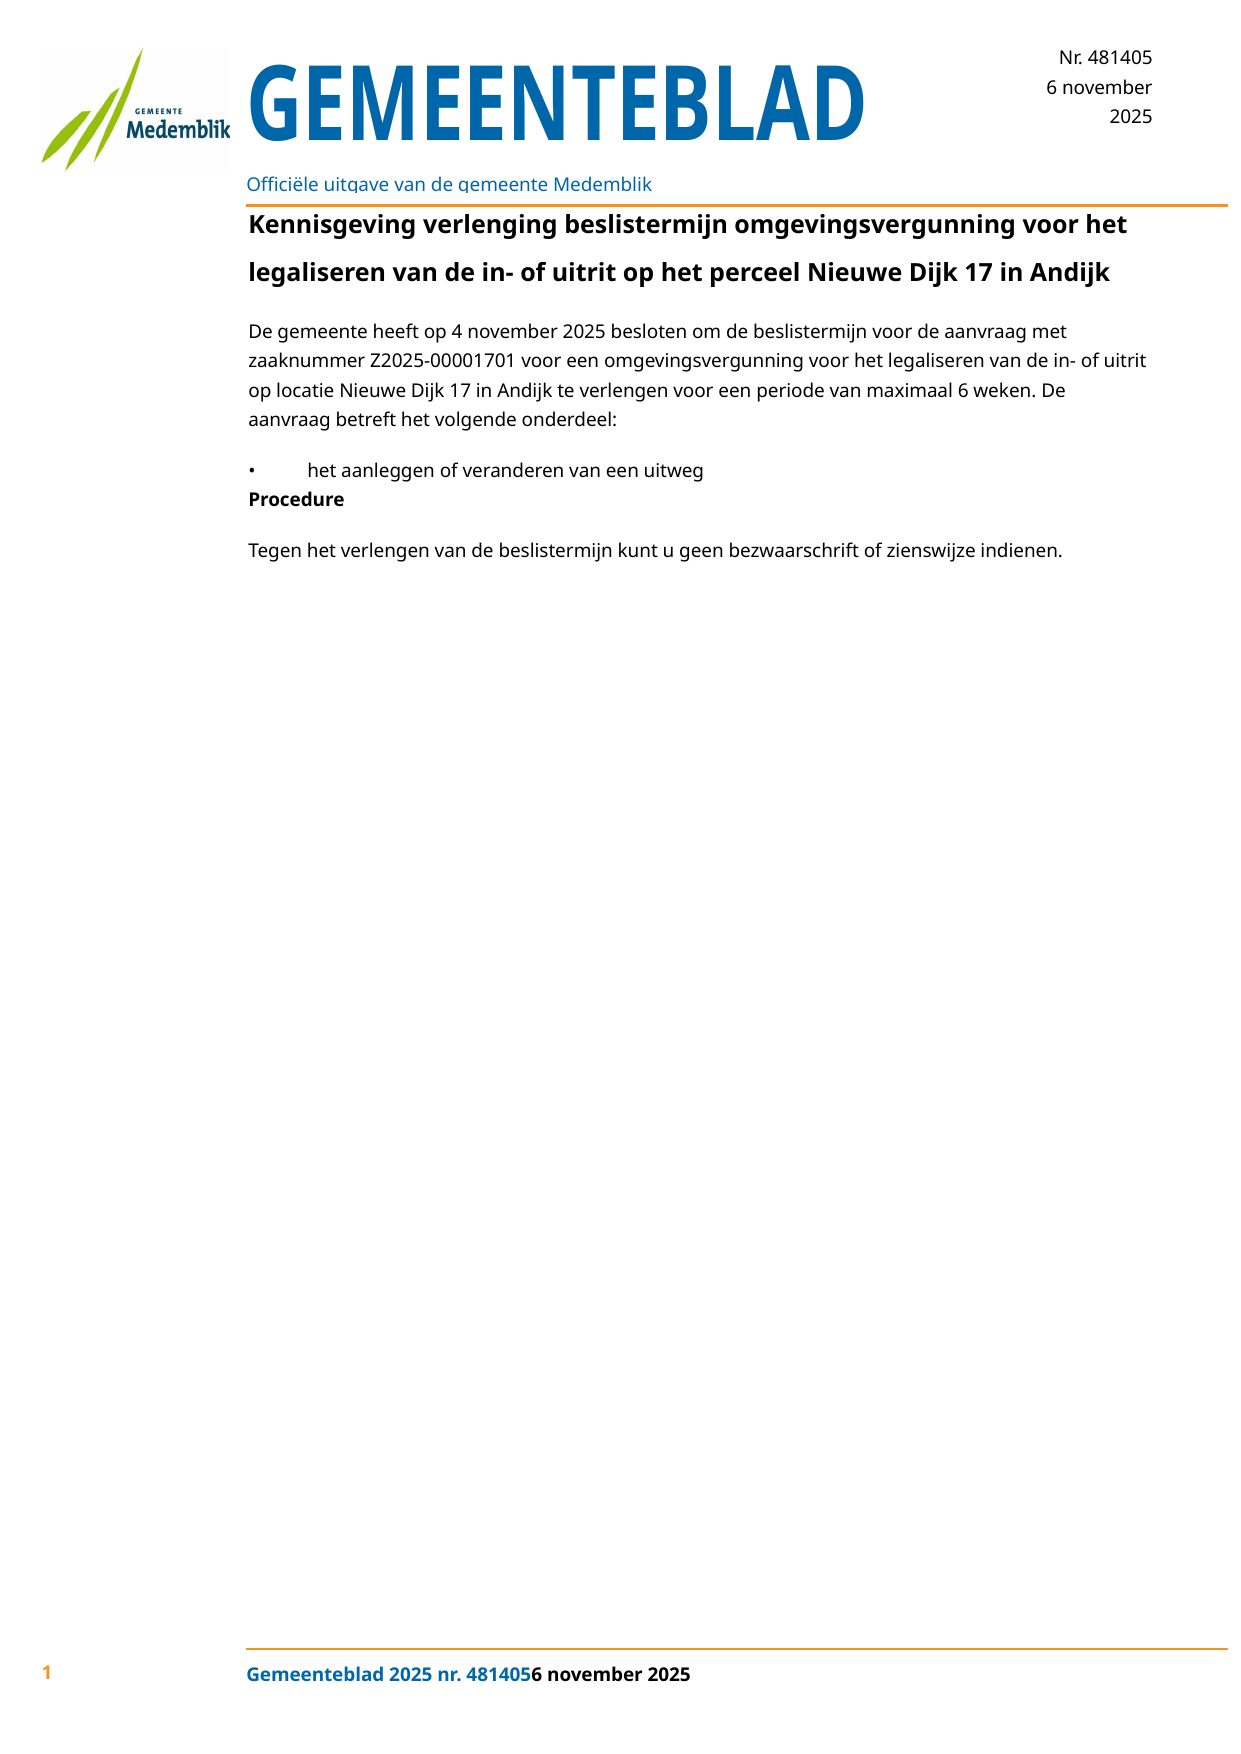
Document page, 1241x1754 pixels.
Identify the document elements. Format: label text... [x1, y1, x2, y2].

text Kennisgeving verlenging beslistermijn omgevingsvergunning voor het legaliseren van de in- of uitrit op het perceel Nieuwe Dijk 17 in Andijk [248, 207, 1152, 288]
text De gemeente heeft op 4 november 2025 besloten om de beslistermijn voor de aanvraag met zaaknummer Z2025-00001701 voor een omgevingsvergunning voor het legaliseren van de in- of uitrit op locatie Nieuwe Dijk 17 in Andijk te verlengen voor een periode van maximaal 6 weken. De aanvraag betreft het volgende onderdeel: [248, 318, 1152, 432]
picture [41, 47, 231, 172]
list het aanleggen of veranderen van een uitweg [248, 457, 1152, 483]
text Procedure [248, 487, 1152, 512]
text Tegen het verlengen van de beslistermijn kunt u geen bezwaarschrift of zienswijze indienen. [248, 537, 1152, 563]
